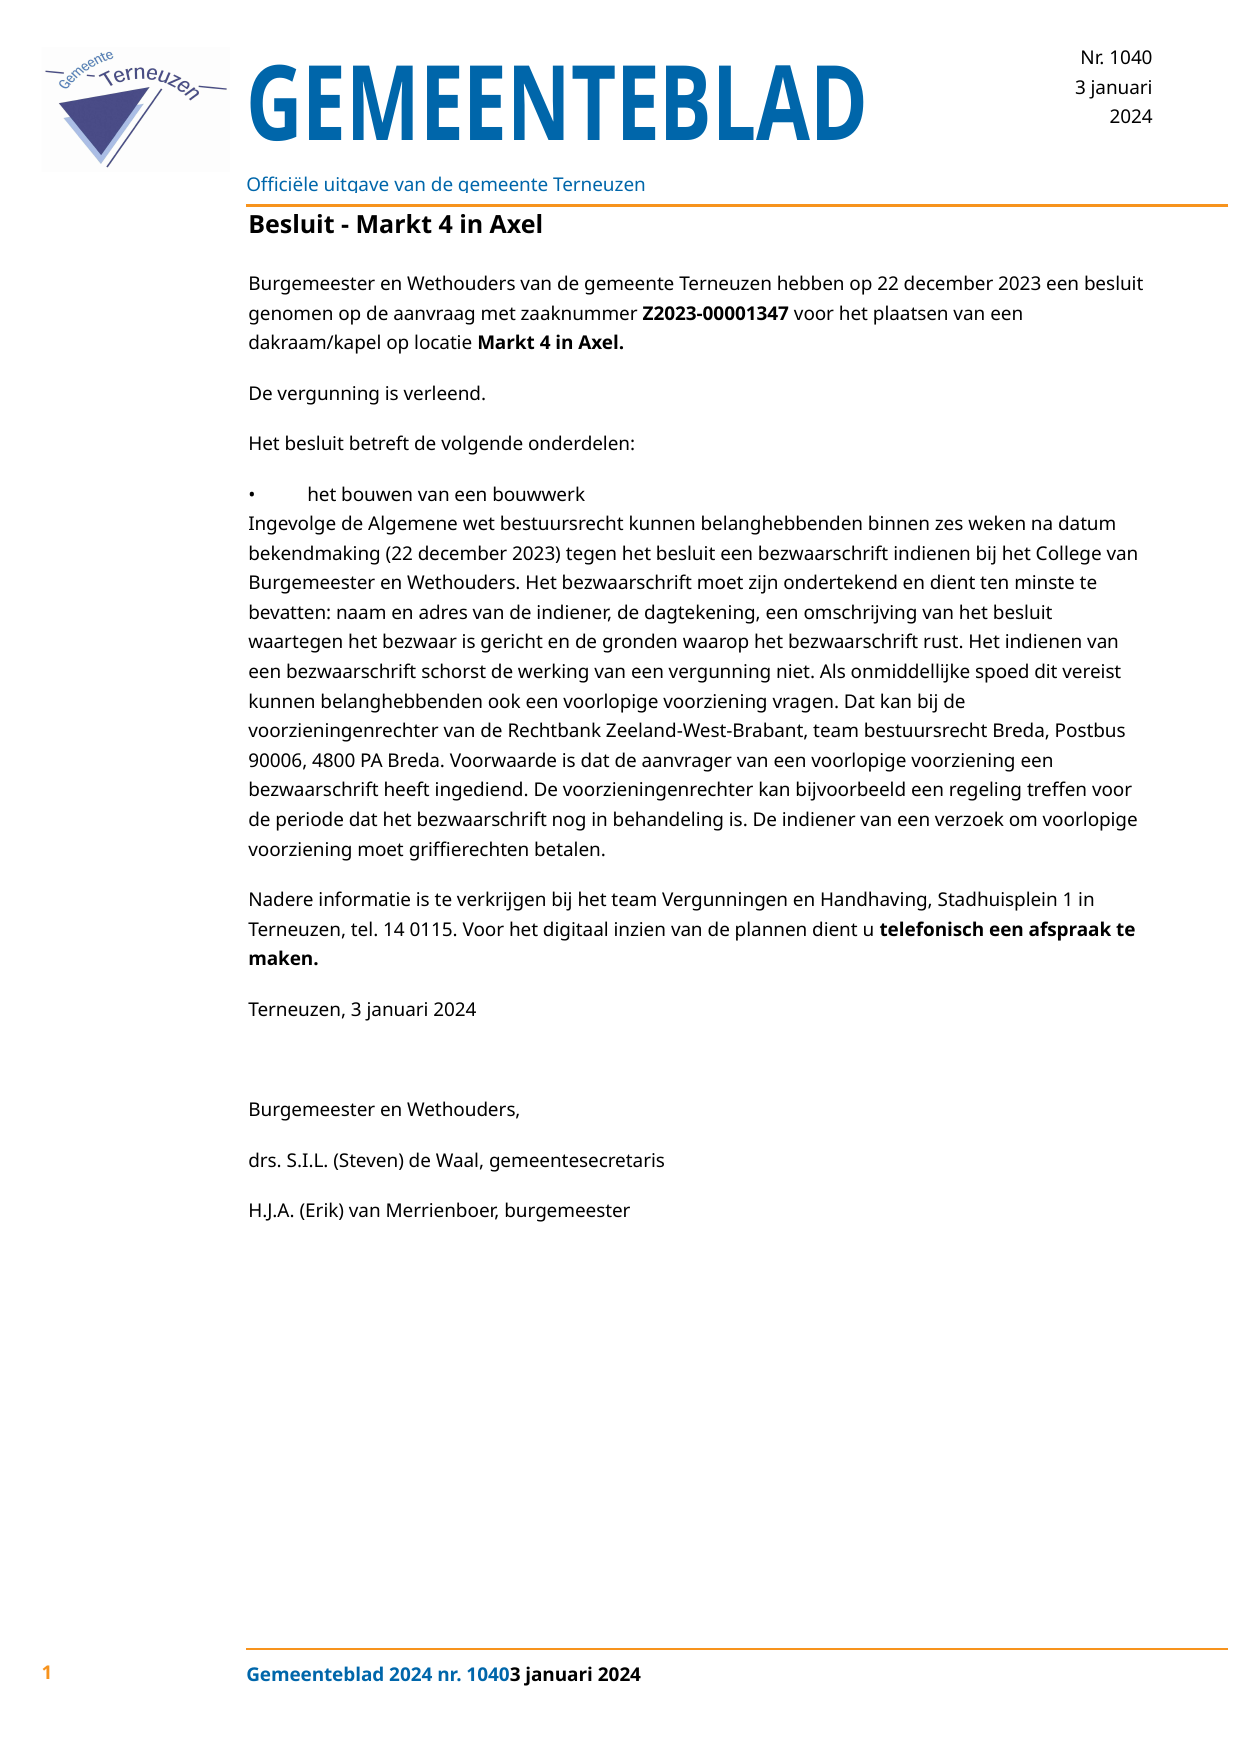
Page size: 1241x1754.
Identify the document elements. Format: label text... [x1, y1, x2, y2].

text Burgemeester en Wethouders van de gemeente Terneuzen hebben op 22 december 2023 een besluit genomen op de aanvraag met zaaknummer Z2023-00001347 voor het plaatsen van een dakraam/kapel op locatie Markt 4 in Axel. [248, 270, 1152, 355]
text drs. S.I.L. (Steven) de Waal, gemeentesecretaris [248, 1147, 1152, 1173]
text H.J.A. (Erik) van Merrienboer, burgemeester [248, 1197, 1152, 1223]
text Ingevolge de Algemene wet bestuursrecht kunnen belanghebbenden binnen zes weken na datum bekendmaking (22 december 2023) tegen het besluit een bezwaarschrift indienen bij het College van Burgemeester en Wethouders. Het bezwaarschrift moet zijn ondertekend en dient ten minste te bevatten: naam en adres van de indiener, de dagtekening, een omschrijving van het besluit waartegen het bezwaar is gericht en de gronden waarop het bezwaarschrift rust. Het indienen van een bezwaarschrift schorst de werking van een vergunning niet. Als onmiddellijke spoed dit vereist kunnen belanghebbenden ook een voorlopige voorziening vragen. Dat kan bij de voorzieningenrechter van de Rechtbank Zeeland-West-Brabant, team bestuursrecht Breda, Postbus 90006, 4800 PA Breda. Voorwaarde is dat de aanvrager van een voorlopige voorziening een bezwaarschrift heeft ingediend. De voorzieningenrechter kan bijvoorbeeld een regeling treffen voor de periode dat het bezwaarschrift nog in behandeling is. De indiener van een verzoek om voorlopige voorziening moet griffierechten betalen. [248, 510, 1152, 861]
text Het besluit betreft de volgende onderdelen: [248, 430, 1152, 456]
text Burgemeester en Wethouders, [248, 1097, 1152, 1122]
text Besluit - Markt 4 in Axel [248, 207, 1152, 241]
list het bouwen van een bouwwerk [248, 481, 1152, 506]
text Nadere informatie is te verkrijgen bij het team Vergunningen en Handhaving, Stadhuisplein 1 in Terneuzen, tel. 14 0115. Voor het digitaal inzien van de plannen dient u telefonisch een afspraak te maken. [248, 886, 1152, 971]
picture [41, 47, 231, 172]
text Terneuzen, 3 januari 2024 [248, 996, 1152, 1021]
text De vergunning is verleend. [248, 380, 1152, 406]
